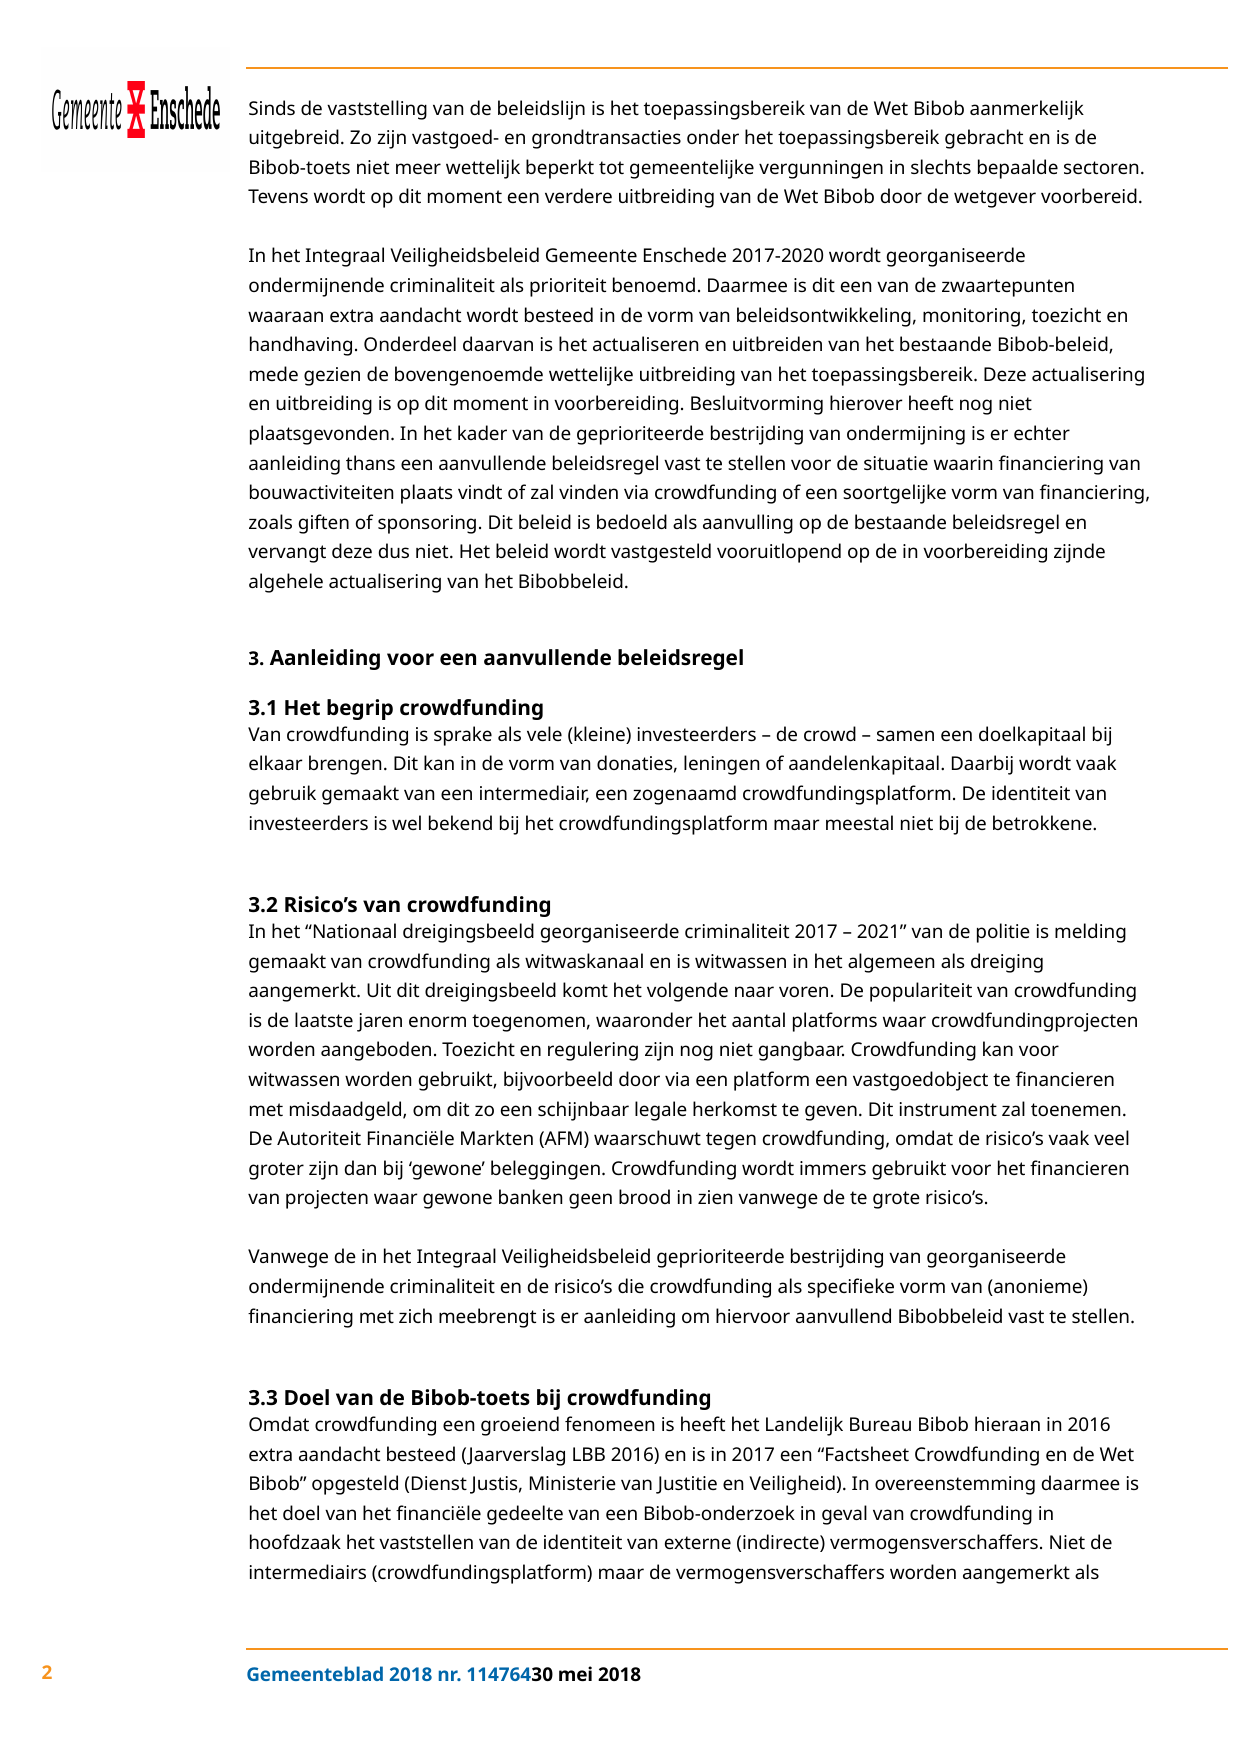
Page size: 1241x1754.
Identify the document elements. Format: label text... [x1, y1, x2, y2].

text 3.2 Risico’s van crowdfunding [248, 890, 1152, 918]
text 3.3 Doel van de Bibob-toets bij crowdfunding [248, 1383, 1152, 1411]
text Vanwege de in het Integraal Veiligheidsbeleid geprioriteerde bestrijding van georganiseerde ondermijnende criminaliteit en de risico’s die crowdfunding als specifieke vorm van (anonieme) financiering met zich meebrengt is er aanleiding om hiervoor aanvullend Bibobbeleid vast te stellen. [248, 1244, 1152, 1328]
text Van crowdfunding is sprake als vele (kleine) investeerders – de crowd – samen een doelkapitaal bij elkaar brengen. Dit kan in de vorm van donaties, leningen of aandelenkapitaal. Daarbij wordt vaak gebruik gemaakt van een intermediair, een zogenaamd crowdfundingsplatform. De identiteit van investeerders is wel bekend bij het crowdfundingsplatform maar meestal niet bij de betrokkene. [248, 721, 1152, 836]
text Omdat crowdfunding een groeiend fenomeen is heeft het Landelijk Bureau Bibob hieraan in 2016 extra aandacht besteed (Jaarverslag LBB 2016) en is in 2017 een “Factsheet Crowdfunding en de Wet Bibob” opgesteld (Dienst Justis, Ministerie van Justitie en Veiligheid). In overeenstemming daarmee is het doel van het financiële gedeelte van een Bibob-onderzoek in geval van crowdfunding in hoofdzaak het vaststellen van de identiteit van externe (indirecte) vermogensverschaffers. Niet de intermediairs (crowdfundingsplatform) maar de vermogensverschaffers worden aangemerkt als [248, 1411, 1152, 1585]
picture [41, 47, 231, 172]
text Sinds de vaststelling van de beleidslijn is het toepassingsbereik van de Wet Bibob aanmerkelijk uitgebreid. Zo zijn vastgoed- en grondtransacties onder het toepassingsbereik gebracht en is de Bibob-toets niet meer wettelijk beperkt tot gemeentelijke vergunningen in slechts bepaalde sectoren. Tevens wordt op dit moment een verdere uitbreiding van de Wet Bibob door de wetgever voorbereid. [248, 95, 1152, 209]
text 3.1 Het begrip crowdfunding [248, 693, 1152, 721]
text In het Integraal Veiligheidsbeleid Gemeente Enschede 2017-2020 wordt georganiseerde ondermijnende criminaliteit als prioriteit benoemd. Daarmee is dit een van de zwaartepunten waaraan extra aandacht wordt besteed in de vorm van beleidsontwikkeling, monitoring, toezicht en handhaving. Onderdeel daarvan is het actualiseren en uitbreiden van het bestaande Bibob-beleid, mede gezien de bovengenoemde wettelijke uitbreiding van het toepassingsbereik. Deze actualisering en uitbreiding is op dit moment in voorbereiding. Besluitvorming hierover heeft nog niet plaatsgevonden. In het kader van de geprioriteerde bestrijding van ondermijning is er echter aanleiding thans een aanvullende beleidsregel vast te stellen voor de situatie waarin financiering van bouwactiviteiten plaats vindt of zal vinden via crowdfunding of een soortgelijke vorm van financiering, zoals giften of sponsoring. Dit beleid is bedoeld als aanvulling op de bestaande beleidsregel en vervangt deze dus niet. Het beleid wordt vastgesteld vooruitlopend op de in voorbereiding zijnde algehele actualisering van het Bibobbeleid. [248, 243, 1152, 594]
text 3. Aanleiding voor een aanvullende beleidsregel [248, 643, 1152, 672]
text In het “Nationaal dreigingsbeeld georganiseerde criminaliteit 2017 – 2021” van de politie is melding gemaakt van crowdfunding als witwaskanaal en is witwassen in het algemeen als dreiging aangemerkt. Uit dit dreigingsbeeld komt het volgende naar voren. De populariteit van crowdfunding is de laatste jaren enorm toegenomen, waaronder het aantal platforms waar crowdfundingprojecten worden aangeboden. Toezicht en regulering zijn nog niet gangbaar. Crowdfunding kan voor witwassen worden gebruikt, bijvoorbeeld door via een platform een vastgoedobject te financieren met misdaadgeld, om dit zo een schijnbaar legale herkomst te geven. Dit instrument zal toenemen. De Autoriteit Financiële Markten (AFM) waarschuwt tegen crowdfunding, omdat de risico’s vaak veel groter zijn dan bij ‘gewone’ beleggingen. Crowdfunding wordt immers gebruikt voor het financieren van projecten waar gewone banken geen brood in zien vanwege de te grote risico’s. [248, 918, 1152, 1210]
